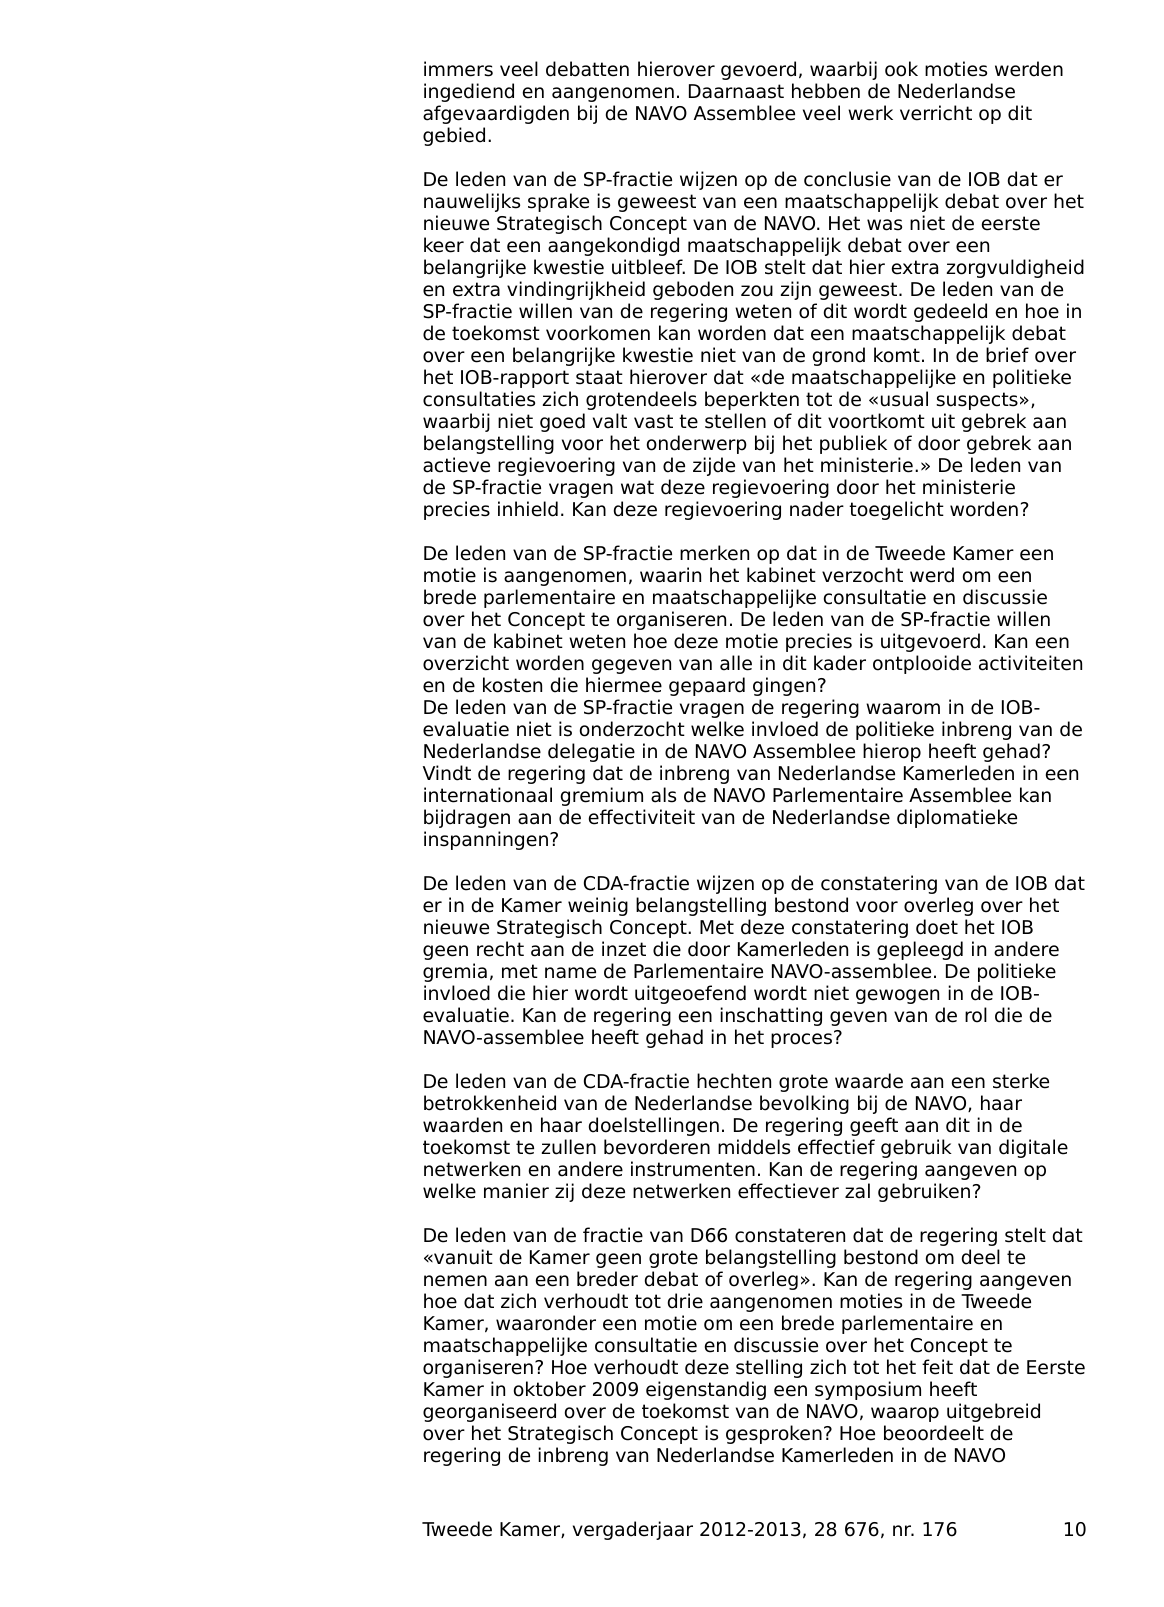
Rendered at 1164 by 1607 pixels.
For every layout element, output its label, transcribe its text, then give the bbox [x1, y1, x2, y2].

text De leden van de SP-fractie wijzen op de conclusie van de IOB dat er nauwelijks sprake is geweest van een maatschappelijk debat over het nieuwe Strategisch Concept van de NAVO. Het was niet de eerste keer dat een aangekondigd maatschappelijk debat over een belangrijke kwestie uitbleef. De IOB stelt dat hier extra zorgvuldigheid en extra vindingrijkheid geboden zou zijn geweest. De leden van de SP-fractie willen van de regering weten of dit wordt gedeeld en hoe in de toekomst voorkomen kan worden dat een maatschappelijk debat over een belangrijke kwestie niet van de grond komt. In de brief over het IOB-rapport staat hierover dat «de maatschappelijke en politieke consultaties zich grotendeels beperkten tot de «usual suspects», waarbij niet goed valt vast te stellen of dit voortkomt uit gebrek aan belangstelling voor het onderwerp bij het publiek of door gebrek aan actieve regievoering van de zijde van het ministerie.» De leden van de SP-fractie vragen wat deze regievoering door het ministerie precies inhield. Kan deze regievoering nader toegelicht worden? [422, 169, 1087, 521]
text De leden van de CDA-fractie hechten grote waarde aan een sterke betrokkenheid van de Nederlandse bevolking bij de NAVO, haar waarden en haar doelstellingen. De regering geeft aan dit in de toekomst te zullen bevorderen middels effectief gebruik van digitale netwerken en andere instrumenten. Kan de regering aangeven op welke manier zij deze netwerken effectiever zal gebruiken? [422, 1071, 1087, 1203]
text De leden van de fractie van D66 constateren dat de regering stelt dat «vanuit de Kamer geen grote belangstelling bestond om deel te nemen aan een breder debat of overleg». Kan de regering aangeven hoe dat zich verhoudt tot drie aangenomen moties in de Tweede Kamer, waaronder een motie om een brede parlementaire en maatschappelijke consultatie en discussie over het Concept te organiseren? Hoe verhoudt deze stelling zich tot het feit dat de Eerste Kamer in oktober 2009 eigenstandig een symposium heeft georganiseerd over de toekomst van de NAVO, waarop uitgebreid over het Strategisch Concept is gesproken? Hoe beoordeelt de regering de inbreng van Nederlandse Kamerleden in de NAVO [422, 1225, 1087, 1467]
text De leden van de SP-fractie vragen de regering waarom in de IOB-evaluatie niet is onderzocht welke invloed de politieke inbreng van de Nederlandse delegatie in de NAVO Assemblee hierop heeft gehad? Vindt de regering dat de inbreng van Nederlandse Kamerleden in een internationaal gremium als de NAVO Parlementaire Assemblee kan bijdragen aan de effectiviteit van de Nederlandse diplomatieke inspanningen? [422, 697, 1087, 851]
text immers veel debatten hierover gevoerd, waarbij ook moties werden ingediend en aangenomen. Daarnaast hebben de Nederlandse afgevaardigden bij de NAVO Assemblee veel werk verricht op dit gebied. [422, 59, 1087, 147]
text De leden van de SP-fractie merken op dat in de Tweede Kamer een motie is aangenomen, waarin het kabinet verzocht werd om een brede parlementaire en maatschappelijke consultatie en discussie over het Concept te organiseren. De leden van de SP-fractie willen van de kabinet weten hoe deze motie precies is uitgevoerd. Kan een overzicht worden gegeven van alle in dit kader ontplooide activiteiten en de kosten die hiermee gepaard gingen? [422, 543, 1087, 697]
text De leden van de CDA-fractie wijzen op de constatering van de IOB dat er in de Kamer weinig belangstelling bestond voor overleg over het nieuwe Strategisch Concept. Met deze constatering doet het IOB geen recht aan de inzet die door Kamerleden is gepleegd in andere gremia, met name de Parlementaire NAVO-assemblee. De politieke invloed die hier wordt uitgeoefend wordt niet gewogen in de IOB-evaluatie. Kan de regering een inschatting geven van de rol die de NAVO-assemblee heeft gehad in het proces? [422, 873, 1087, 1049]
